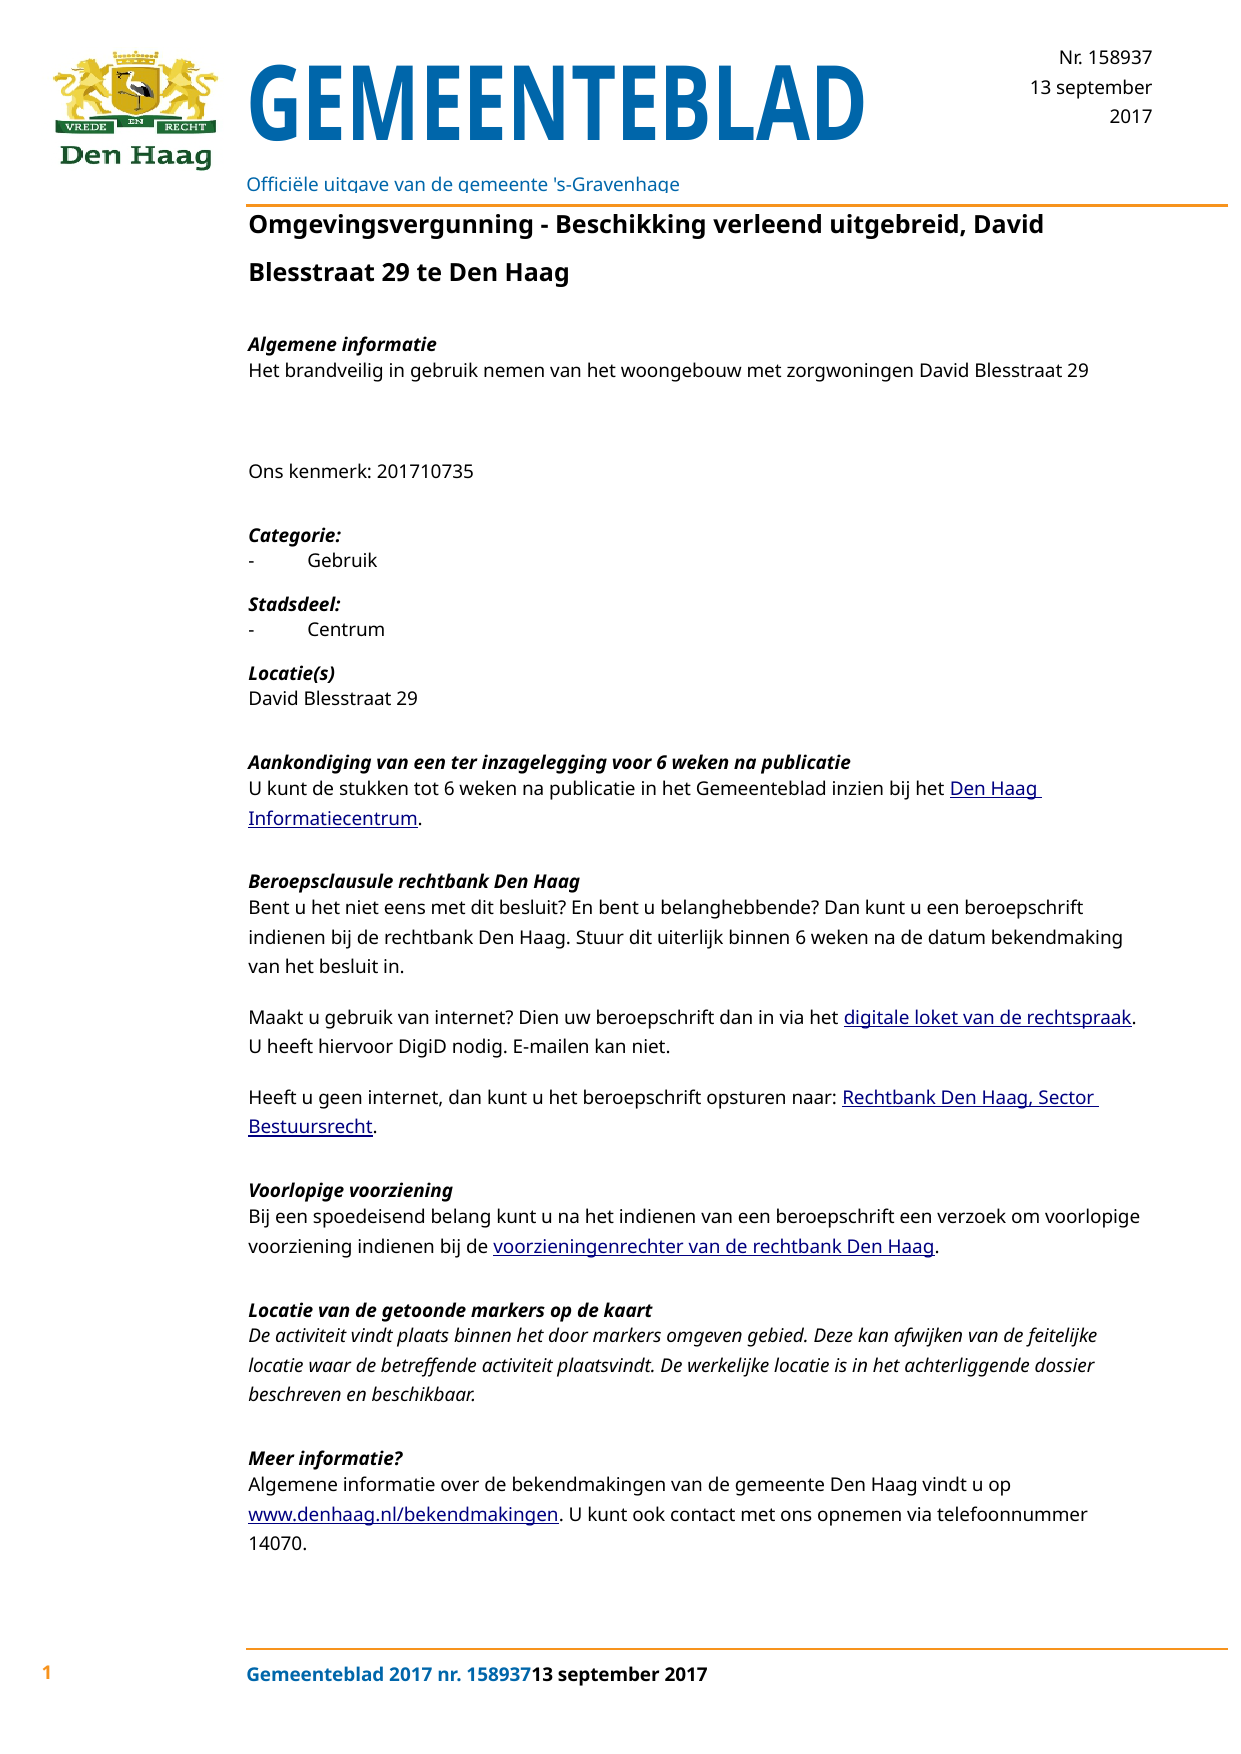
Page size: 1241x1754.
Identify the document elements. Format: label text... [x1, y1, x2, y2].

text Bij een spoedeisend belang kunt u na het indienen van een beroepschrift een verzoek om voorlopige voorziening indienen bij de voorzieningenrechter van de rechtbank Den Haag. [248, 1203, 1152, 1258]
list Gebruik [248, 548, 1152, 573]
text U kunt de stukken tot 6 weken na publicatie in het Gemeenteblad inzien bij het Den Haag Informatiecentrum. [248, 775, 1152, 830]
text De activiteit vindt plaats binnen het door markers omgeven gebied. Deze kan afwijken van de feitelijke locatie waar de betreffende activiteit plaatsvindt. De werkelijke locatie is in het achterliggende dossier beschreven en beschikbaar. [248, 1322, 1152, 1407]
text Aankondiging van een ter inzagelegging voor 6 weken na publicatie [248, 749, 1152, 775]
text Algemene informatie [248, 331, 1152, 357]
text Algemene informatie over de bekendmakingen van de gemeente Den Haag vindt u op www.denhaag.nl/bekendmakingen. U kunt ook contact met ons opnemen via telefoonnummer 14070. [248, 1471, 1152, 1556]
text Locatie van de getoonde markers op de kaart [248, 1297, 1152, 1322]
text Bent u het niet eens met dit besluit? En bent u belanghebbende? Dan kunt u een beroepschrift indienen bij de rechtbank Den Haag. Stuur dit uiterlijk binnen 6 weken na de datum bekendmaking van het besluit in. [248, 894, 1152, 979]
text David Blesstraat 29 [248, 685, 1152, 711]
text Categorie: [248, 522, 1152, 548]
text Heeft u geen internet, dan kunt u het beroepschrift opsturen naar: Rechtbank Den Haag, Sector Bestuursrecht. [248, 1084, 1152, 1139]
text Het brandveilig in gebruik nemen van het woongebouw met zorgwoningen David Blesstraat 29 [248, 357, 1152, 383]
text Omgevingsvergunning - Beschikking verleend uitgebreid, David Blesstraat 29 te Den Haag [248, 207, 1152, 288]
list Centrum [248, 617, 1152, 642]
text Voorlopige voorziening [248, 1177, 1152, 1203]
picture [41, 47, 231, 172]
text Maakt u gebruik van internet? Dien uw beroepschrift dan in via het digitale loket van de rechtspraak. U heeft hiervoor DigiD nodig. E-mailen kan niet. [248, 1004, 1152, 1059]
text Locatie(s) [248, 660, 1152, 685]
text Beroepsclausule rechtbank Den Haag [248, 869, 1152, 894]
text Stadsdeel: [248, 591, 1152, 617]
text Meer informatie? [248, 1446, 1152, 1471]
text Ons kenmerk: 201710735 [248, 458, 1152, 484]
